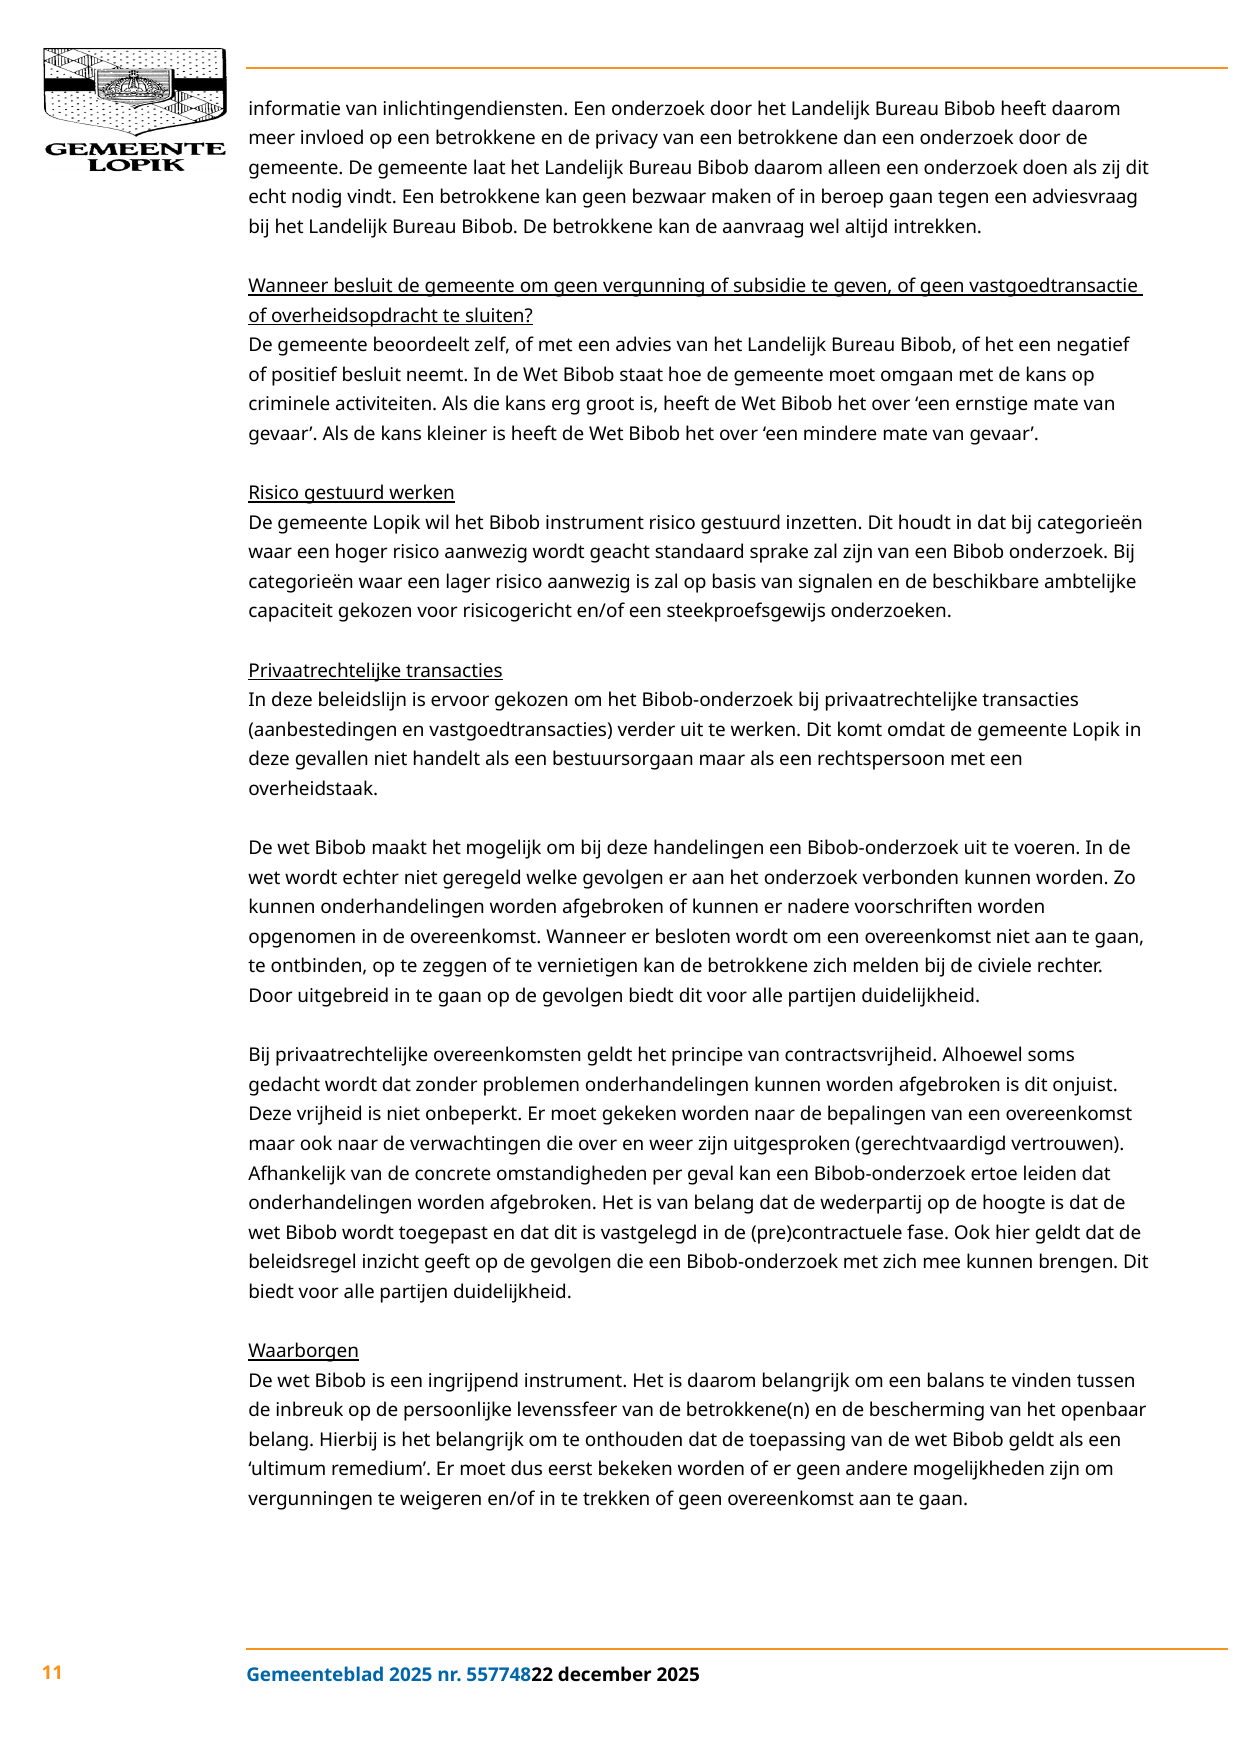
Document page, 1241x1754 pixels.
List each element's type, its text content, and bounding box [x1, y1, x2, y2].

text De wet Bibob maakt het mogelijk om bij deze handelingen een Bibob-onderzoek uit te voeren. In de wet wordt echter niet geregeld welke gevolgen er aan het onderzoek verbonden kunnen worden. Zo kunnen onderhandelingen worden afgebroken of kunnen er nadere voorschriften worden opgenomen in de overeenkomst. Wanneer er besloten wordt om een overeenkomst niet aan te gaan, te ontbinden, op te zeggen of te vernietigen kan de betrokkene zich melden bij de civiele rechter. Door uitgebreid in te gaan op de gevolgen biedt dit voor alle partijen duidelijkheid. [248, 834, 1152, 1008]
text Waarborgen [248, 1337, 1152, 1363]
text In deze beleidslijn is ervoor gekozen om het Bibob-onderzoek bij privaatrechtelijke transacties (aanbestedingen en vastgoedtransacties) verder uit te werken. Dit komt omdat de gemeente Lopik in deze gevallen niet handelt als een bestuursorgaan maar als een rechtspersoon met een overheidstaak. [248, 686, 1152, 801]
text Bij privaatrechtelijke overeenkomsten geldt het principe van contractsvrijheid. Alhoewel soms gedacht wordt dat zonder problemen onderhandelingen kunnen worden afgebroken is dit onjuist. Deze vrijheid is niet onbeperkt. Er moet gekeken worden naar de bepalingen van een overeenkomst maar ook naar de verwachtingen die over en weer zijn uitgesproken (gerechtvaardigd vertrouwen). Afhankelijk van de concrete omstandigheden per geval kan een Bibob-onderzoek ertoe leiden dat onderhandelingen worden afgebroken. Het is van belang dat de wederpartij op de hoogte is dat de wet Bibob wordt toegepast en dat dit is vastgelegd in de (pre)contractuele fase. Ook hier geldt dat de beleidsregel inzicht geeft op de gevolgen die een Bibob-onderzoek met zich mee kunnen brengen. Dit biedt voor alle partijen duidelijkheid. [248, 1041, 1152, 1304]
text Privaatrechtelijke transacties [248, 657, 1152, 683]
text Risico gestuurd werken [248, 479, 1152, 505]
text De gemeente Lopik wil het Bibob instrument risico gestuurd inzetten. Dit houdt in dat bij categorieën waar een hoger risico aanwezig wordt geacht standaard sprake zal zijn van een Bibob onderzoek. Bij categorieën waar een lager risico aanwezig is zal op basis van signalen en de beschikbare ambtelijke capaciteit gekozen voor risicogericht en/of een steekproefsgewijs onderzoeken. [248, 509, 1152, 623]
text De gemeente beoordeelt zelf, of met een advies van het Landelijk Bureau Bibob, of het een negatief of positief besluit neemt. In de Wet Bibob staat hoe de gemeente moet omgaan met de kans op criminele activiteiten. Als die kans erg groot is, heeft de Wet Bibob het over ‘een ernstige mate van gevaar’. Als de kans kleiner is heeft de Wet Bibob het over ‘een mindere mate van gevaar’. [248, 331, 1152, 446]
picture [41, 47, 231, 172]
text De wet Bibob is een ingrijpend instrument. Het is daarom belangrijk om een balans te vinden tussen de inbreuk op de persoonlijke levenssfeer van de betrokkene(n) en de bescherming van het openbaar belang. Hierbij is het belangrijk om te onthouden dat de toepassing van de wet Bibob geldt als een ‘ultimum remedium’. Er moet dus eerst bekeken worden of er geen andere mogelijkheden zijn om vergunningen te weigeren en/of in te trekken of geen overeenkomst aan te gaan. [248, 1367, 1152, 1511]
text Wanneer besluit de gemeente om geen vergunning of subsidie te geven, of geen vastgoedtransactie of overheidsopdracht te sluiten? [248, 272, 1152, 328]
text informatie van inlichtingendiensten. Een onderzoek door het Landelijk Bureau Bibob heeft daarom meer invloed op een betrokkene en de privacy van een betrokkene dan een onderzoek door de gemeente. De gemeente laat het Landelijk Bureau Bibob daarom alleen een onderzoek doen als zij dit echt nodig vindt. Een betrokkene kan geen bezwaar maken of in beroep gaan tegen een adviesvraag bij het Landelijk Bureau Bibob. De betrokkene kan de aanvraag wel altijd intrekken. [248, 95, 1152, 239]
